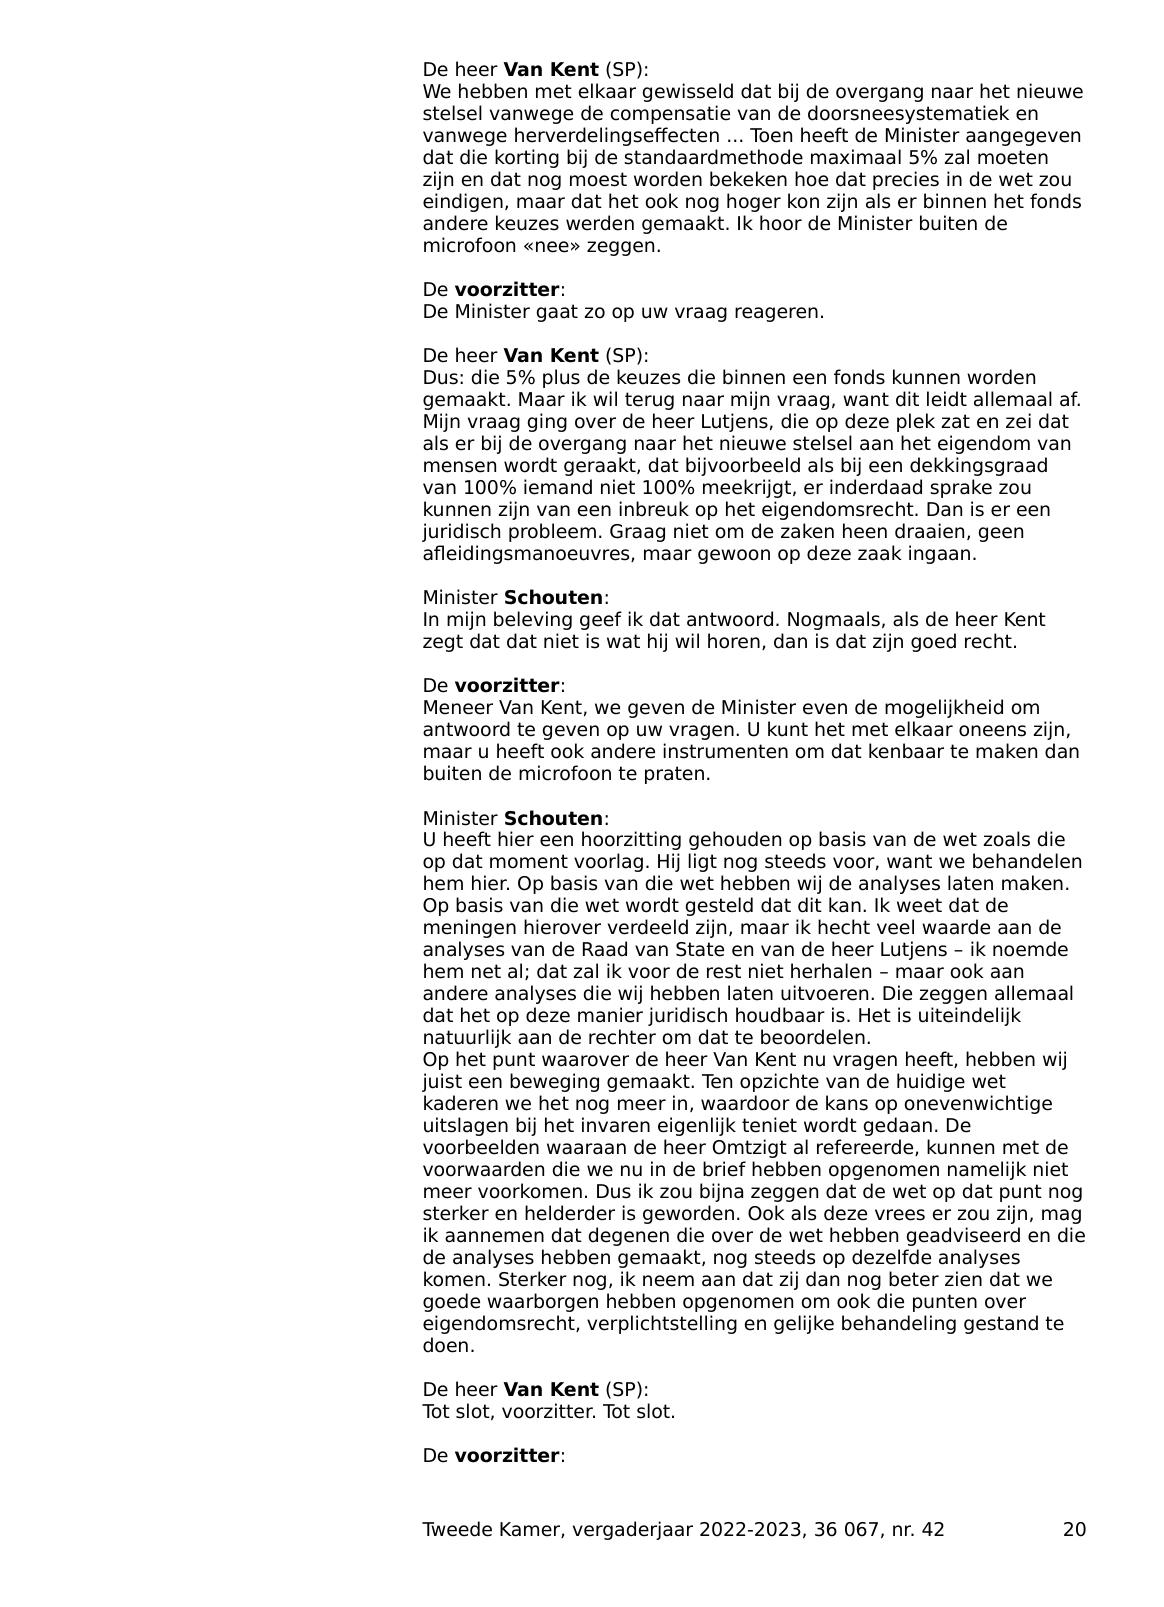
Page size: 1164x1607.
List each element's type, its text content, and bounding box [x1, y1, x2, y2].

text Meneer Van Kent, we geven de Minister even de mogelijkheid om antwoord te geven op uw vragen. U kunt het met elkaar oneens zijn, maar u heeft ook andere instrumenten om dat kenbaar te maken dan buiten de microfoon te praten. [422, 697, 1087, 785]
text De heer Van Kent (SP): [422, 1379, 1087, 1401]
text Minister Schouten: [422, 807, 1087, 829]
text We hebben met elkaar gewisseld dat bij de overgang naar het nieuwe stelsel vanwege de compensatie van de doorsneesystematiek en vanwege herverdelingseffecten ... Toen heeft de Minister aangegeven dat die korting bij de standaardmethode maximaal 5% zal moeten zijn en dat nog moest worden bekeken hoe dat precies in de wet zou eindigen, maar dat het ook nog hoger kon zijn als er binnen het fonds andere keuzes werden gemaakt. Ik hoor de Minister buiten de microfoon «nee» zeggen. [422, 81, 1087, 257]
text De heer Van Kent (SP): [422, 59, 1087, 81]
text De voorzitter: [422, 1445, 1087, 1467]
text Dus: die 5% plus de keuzes die binnen een fonds kunnen worden gemaakt. Maar ik wil terug naar mijn vraag, want dit leidt allemaal af. Mijn vraag ging over de heer Lutjens, die op deze plek zat en zei dat als er bij de overgang naar het nieuwe stelsel aan het eigendom van mensen wordt geraakt, dat bijvoorbeeld als bij een dekkingsgraad van 100% iemand niet 100% meekrijgt, er inderdaad sprake zou kunnen zijn van een inbreuk op het eigendomsrecht. Dan is er een juridisch probleem. Graag niet om de zaken heen draaien, geen afleidingsmanoeuvres, maar gewoon op deze zaak ingaan. [422, 367, 1087, 565]
text In mijn beleving geef ik dat antwoord. Nogmaals, als de heer Kent zegt dat dat niet is wat hij wil horen, dan is dat zijn goed recht. [422, 609, 1087, 653]
text De voorzitter: [422, 279, 1087, 301]
text De voorzitter: [422, 675, 1087, 697]
text U heeft hier een hoorzitting gehouden op basis van de wet zoals die op dat moment voorlag. Hij ligt nog steeds voor, want we behandelen hem hier. Op basis van die wet hebben wij de analyses laten maken. Op basis van die wet wordt gesteld dat dit kan. Ik weet dat de meningen hierover verdeeld zijn, maar ik hecht veel waarde aan de analyses van de Raad van State en van de heer Lutjens – ik noemde hem net al; dat zal ik voor de rest niet herhalen – maar ook aan andere analyses die wij hebben laten uitvoeren. Die zeggen allemaal dat het op deze manier juridisch houdbaar is. Het is uiteindelijk natuurlijk aan de rechter om dat te beoordelen. [422, 829, 1087, 1049]
text De Minister gaat zo op uw vraag reageren. [422, 301, 1087, 323]
text Op het punt waarover de heer Van Kent nu vragen heeft, hebben wij juist een beweging gemaakt. Ten opzichte van de huidige wet kaderen we het nog meer in, waardoor de kans op onevenwichtige uitslagen bij het invaren eigenlijk teniet wordt gedaan. De voorbeelden waaraan de heer Omtzigt al refereerde, kunnen met de voorwaarden die we nu in de brief hebben opgenomen namelijk niet meer voorkomen. Dus ik zou bijna zeggen dat de wet op dat punt nog sterker en helderder is geworden. Ook als deze vrees er zou zijn, mag ik aannemen dat degenen die over de wet hebben geadviseerd en die de analyses hebben gemaakt, nog steeds op dezelfde analyses komen. Sterker nog, ik neem aan dat zij dan nog beter zien dat we goede waarborgen hebben opgenomen om ook die punten over eigendomsrecht, verplichtstelling en gelijke behandeling gestand te doen. [422, 1049, 1087, 1357]
text Minister Schouten: [422, 587, 1087, 609]
text De heer Van Kent (SP): [422, 345, 1087, 367]
text Tot slot, voorzitter. Tot slot. [422, 1401, 1087, 1423]
